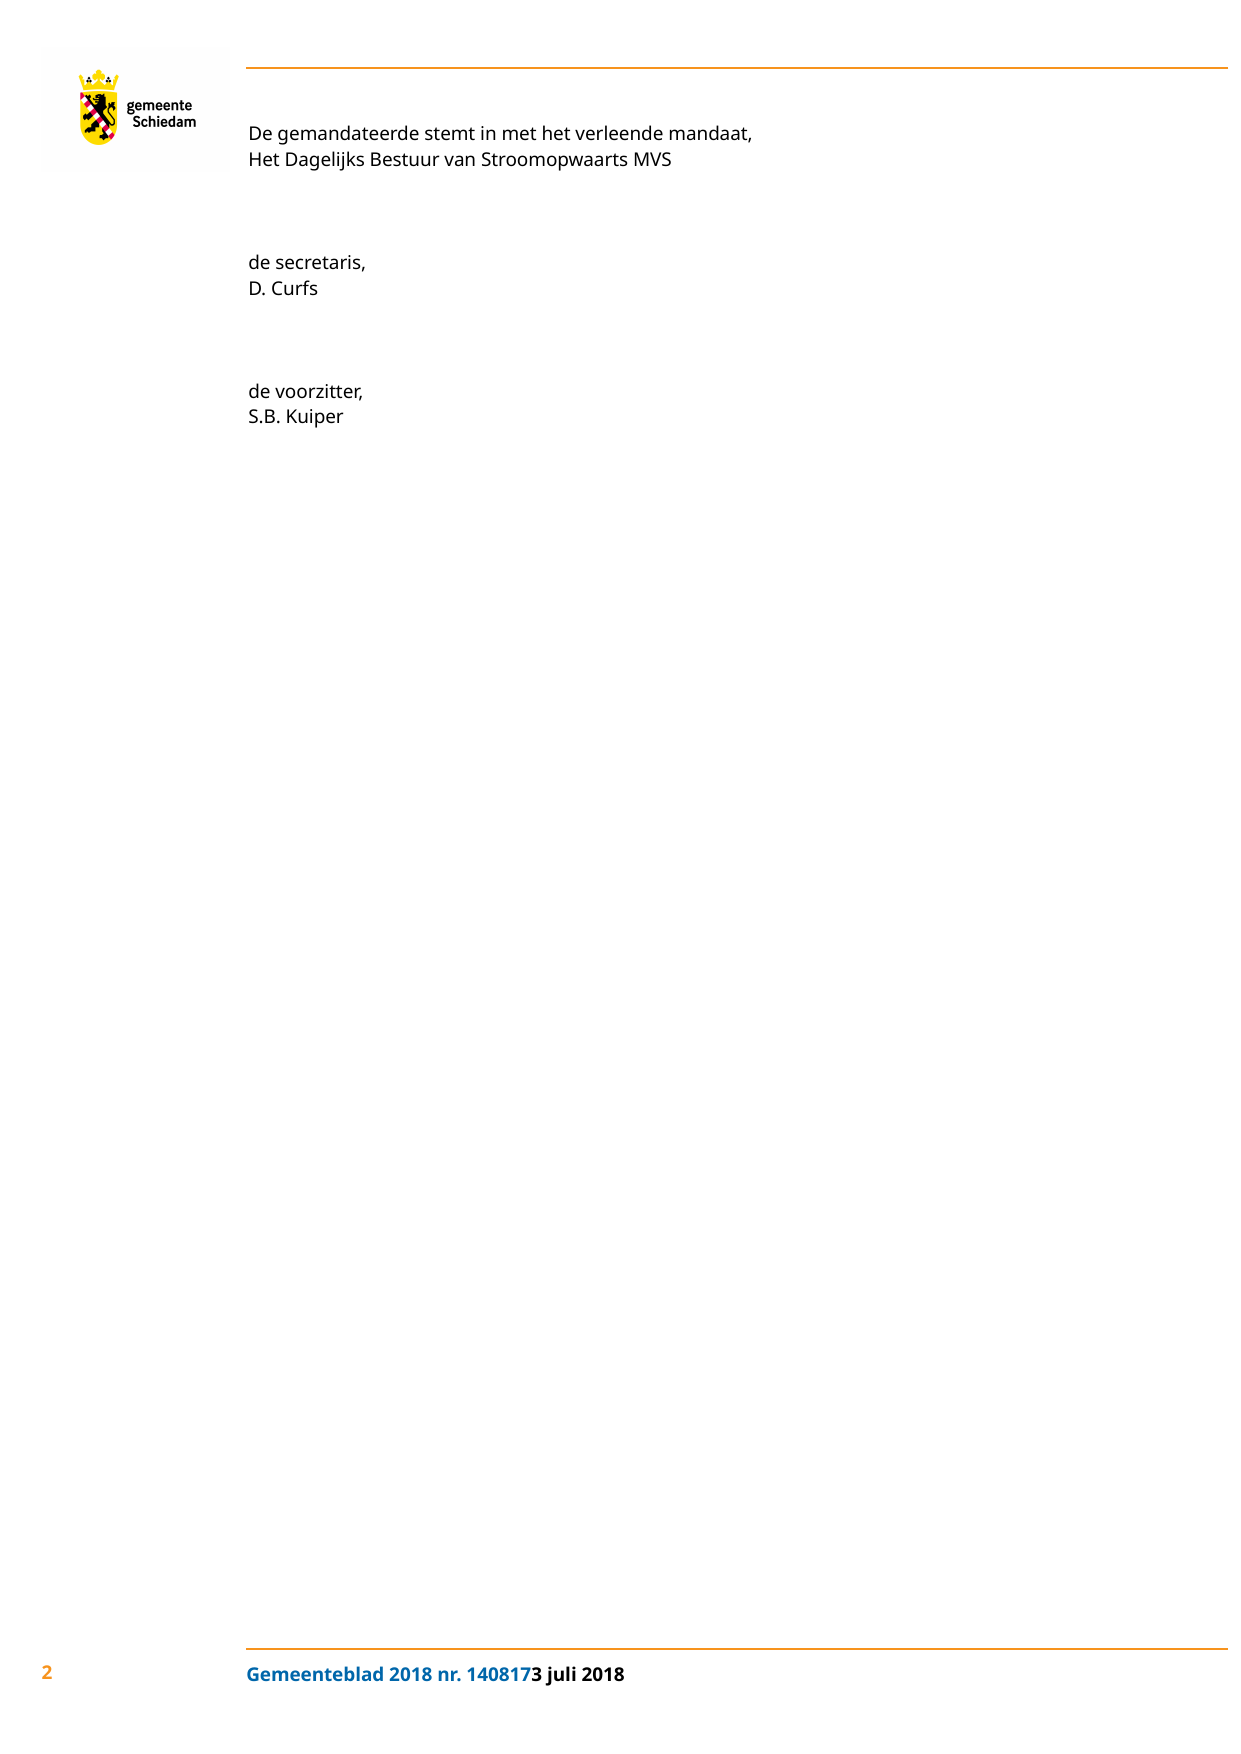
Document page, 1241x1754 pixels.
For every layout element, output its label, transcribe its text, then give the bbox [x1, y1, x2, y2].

text Het Dagelijks Bestuur van Stroomopwaarts MVS [248, 146, 1152, 172]
text S.B. Kuiper [248, 403, 1152, 429]
text de secretaris, [248, 249, 1152, 275]
text D. Curfs [248, 275, 1152, 301]
text de voorzitter, [248, 378, 1152, 403]
picture [41, 47, 231, 172]
text De gemandateerde stemt in met het verleende mandaat, [248, 121, 1152, 146]
